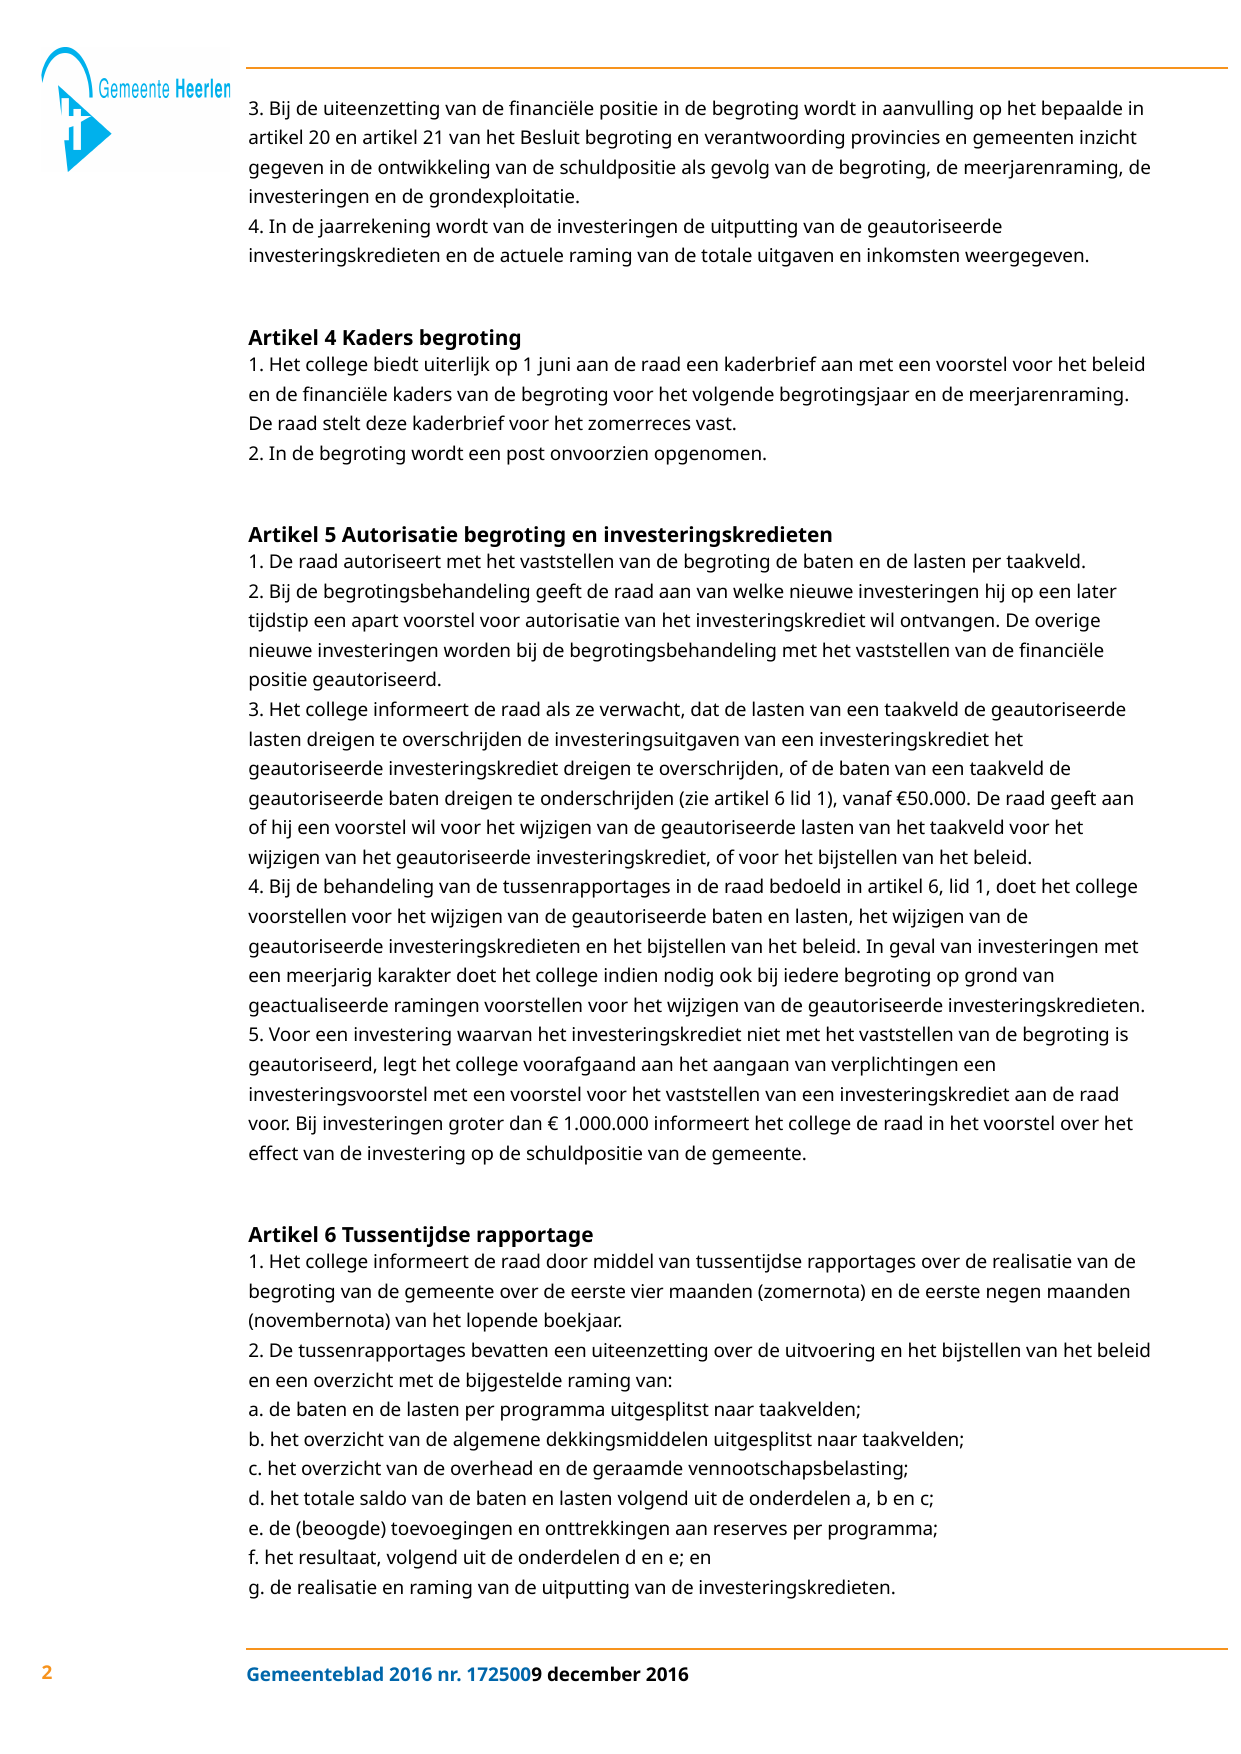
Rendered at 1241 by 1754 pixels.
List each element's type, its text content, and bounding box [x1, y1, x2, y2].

text 4. In de jaarrekening wordt van de investeringen de uitputting van de geautoriseerde investeringskredieten en de actuele raming van de totale uitgaven en inkomsten weergegeven. [248, 213, 1152, 268]
text Artikel 5 Autorisatie begroting en investeringskredieten [248, 520, 1152, 548]
text 5. Voor een investering waarvan het investeringskrediet niet met het vaststellen van de begroting is geautoriseerd, legt het college voorafgaand aan het aangaan van verplichtingen een investeringsvoorstel met een voorstel voor het vaststellen van een investeringskrediet aan de raad voor. Bij investeringen groter dan € 1.000.000 informeert het college de raad in het voorstel over het effect van de investering op de schuldpositie van de gemeente. [248, 1022, 1152, 1166]
text 1. Het college biedt uiterlijk op 1 juni aan de raad een kaderbrief aan met een voorstel voor het beleid en de financiële kaders van de begroting voor het volgende begrotingsjaar en de meerjarenraming. De raad stelt deze kaderbrief voor het zomerreces vast. [248, 351, 1152, 436]
text b. het overzicht van de algemene dekkingsmiddelen uitgesplitst naar taakvelden; [248, 1426, 1152, 1452]
text 3. Bij de uiteenzetting van de financiële positie in de begroting wordt in aanvulling op het bepaalde in artikel 20 en artikel 21 van het Besluit begroting en verantwoording provincies en gemeenten inzicht gegeven in de ontwikkeling van de schuldpositie als gevolg van de begroting, de meerjarenraming, de investeringen en de grondexploitatie. [248, 95, 1152, 209]
text 2. Bij de begrotingsbehandeling geeft de raad aan van welke nieuwe investeringen hij op een later tijdstip een apart voorstel voor autorisatie van het investeringskrediet wil ontvangen. De overige nieuwe investeringen worden bij de begrotingsbehandeling met het vaststellen van de financiële positie geautoriseerd. [248, 578, 1152, 692]
picture [41, 47, 231, 172]
text 1. De raad autoriseert met het vaststellen van de begroting de baten en de lasten per taakveld. [248, 548, 1152, 574]
text c. het overzicht van de overhead en de geraamde vennootschapsbelasting; [248, 1456, 1152, 1481]
text Artikel 4 Kaders begroting [248, 323, 1152, 351]
picture [41, 47, 58, 70]
text 1. Het college informeert de raad door middel van tussentijdse rapportages over de realisatie van de begroting van de gemeente over de eerste vier maanden (zomernota) en de eerste negen maanden (novembernota) van het lopende boekjaar. [248, 1248, 1152, 1333]
text a. de baten en de lasten per programma uitgesplitst naar taakvelden; [248, 1396, 1152, 1422]
text 2. In de begroting wordt een post onvoorzien opgenomen. [248, 440, 1152, 466]
text d. het totale saldo van de baten en lasten volgend uit de onderdelen a, b en c; [248, 1485, 1152, 1511]
text 2. De tussenrapportages bevatten een uiteenzetting over de uitvoering en het bijstellen van het beleid en een overzicht met de bijgestelde raming van: [248, 1337, 1152, 1392]
text e. de (beoogde) toevoegingen en onttrekkingen aan reserves per programma; [248, 1515, 1152, 1540]
text 3. Het college informeert de raad als ze verwacht, dat de lasten van een taakveld de geautoriseerde lasten dreigen te overschrijden de investeringsuitgaven van een investeringskrediet het geautoriseerde investeringskrediet dreigen te overschrijden, of de baten van een taakveld de geautoriseerde baten dreigen te onderschrijden (zie artikel 6 lid 1), vanaf €50.000. De raad geeft aan of hij een voorstel wil voor het wijzigen van de geautoriseerde lasten van het taakveld voor het wijzigen van het geautoriseerde investeringskrediet, of voor het bijstellen van het beleid. [248, 696, 1152, 870]
text 4. Bij de behandeling van de tussenrapportages in de raad bedoeld in artikel 6, lid 1, doet het college voorstellen voor het wijzigen van de geautoriseerde baten en lasten, het wijzigen van de geautoriseerde investeringskredieten en het bijstellen van het beleid. In geval van investeringen met een meerjarig karakter doet het college indien nodig ook bij iedere begroting op grond van geactualiseerde ramingen voorstellen voor het wijzigen van de geautoriseerde investeringskredieten. [248, 874, 1152, 1018]
text g. de realisatie en raming van de uitputting van de investeringskredieten. [248, 1574, 1152, 1599]
text Artikel 6 Tussentijdse rapportage [248, 1220, 1152, 1248]
text f. het resultaat, volgend uit de onderdelen d en e; en [248, 1544, 1152, 1570]
